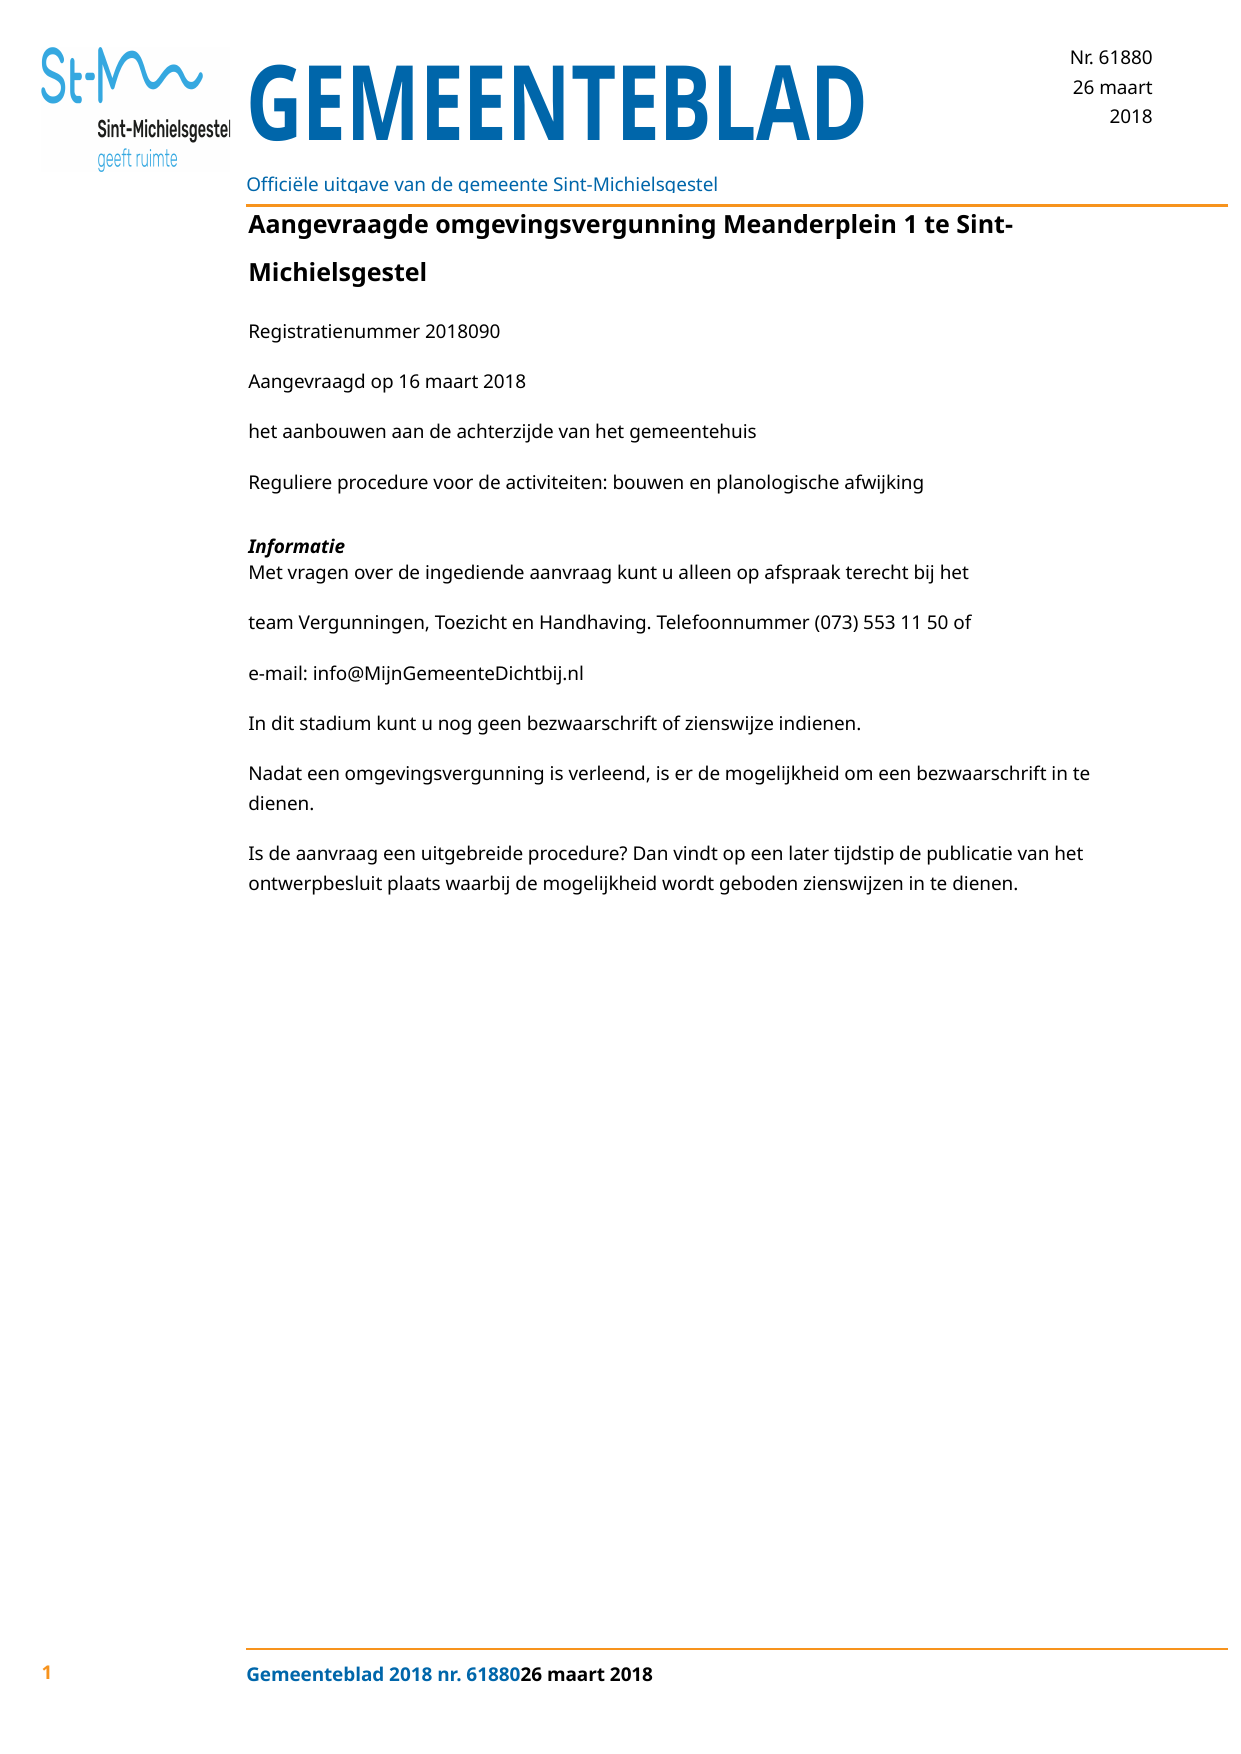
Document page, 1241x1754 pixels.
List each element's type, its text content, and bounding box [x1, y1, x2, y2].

text team Vergunningen, Toezicht en Handhaving. Telefoonnummer (073) 553 11 50 of [248, 609, 1152, 635]
text Informatie [248, 533, 1152, 559]
text Aangevraagd op 16 maart 2018 [248, 368, 1152, 394]
text In dit stadium kunt u nog geen bezwaarschrift of zienswijze indienen. [248, 710, 1152, 736]
text Met vragen over de ingediende aanvraag kunt u alleen op afspraak terecht bij het [248, 559, 1152, 584]
text e-mail: info@MijnGemeenteDichtbij.nl [248, 660, 1152, 685]
text Registratienummer 2018090 [248, 318, 1152, 344]
picture [41, 47, 231, 172]
text Is de aanvraag een uitgebreide procedure? Dan vindt op een later tijdstip de publicatie van het ontwerpbesluit plaats waarbij de mogelijkheid wordt geboden zienswijzen in te dienen. [248, 841, 1152, 896]
text Nadat een omgevingsvergunning is verleend, is er de mogelijkheid om een bezwaarschrift in te dienen. [248, 761, 1152, 816]
text Reguliere procedure voor de activiteiten: bouwen en planologische afwijking [248, 469, 1152, 495]
text Aangevraagde omgevingsvergunning Meanderplein 1 te Sint-Michielsgestel [248, 207, 1152, 288]
text het aanbouwen aan de achterzijde van het gemeentehuis [248, 419, 1152, 444]
